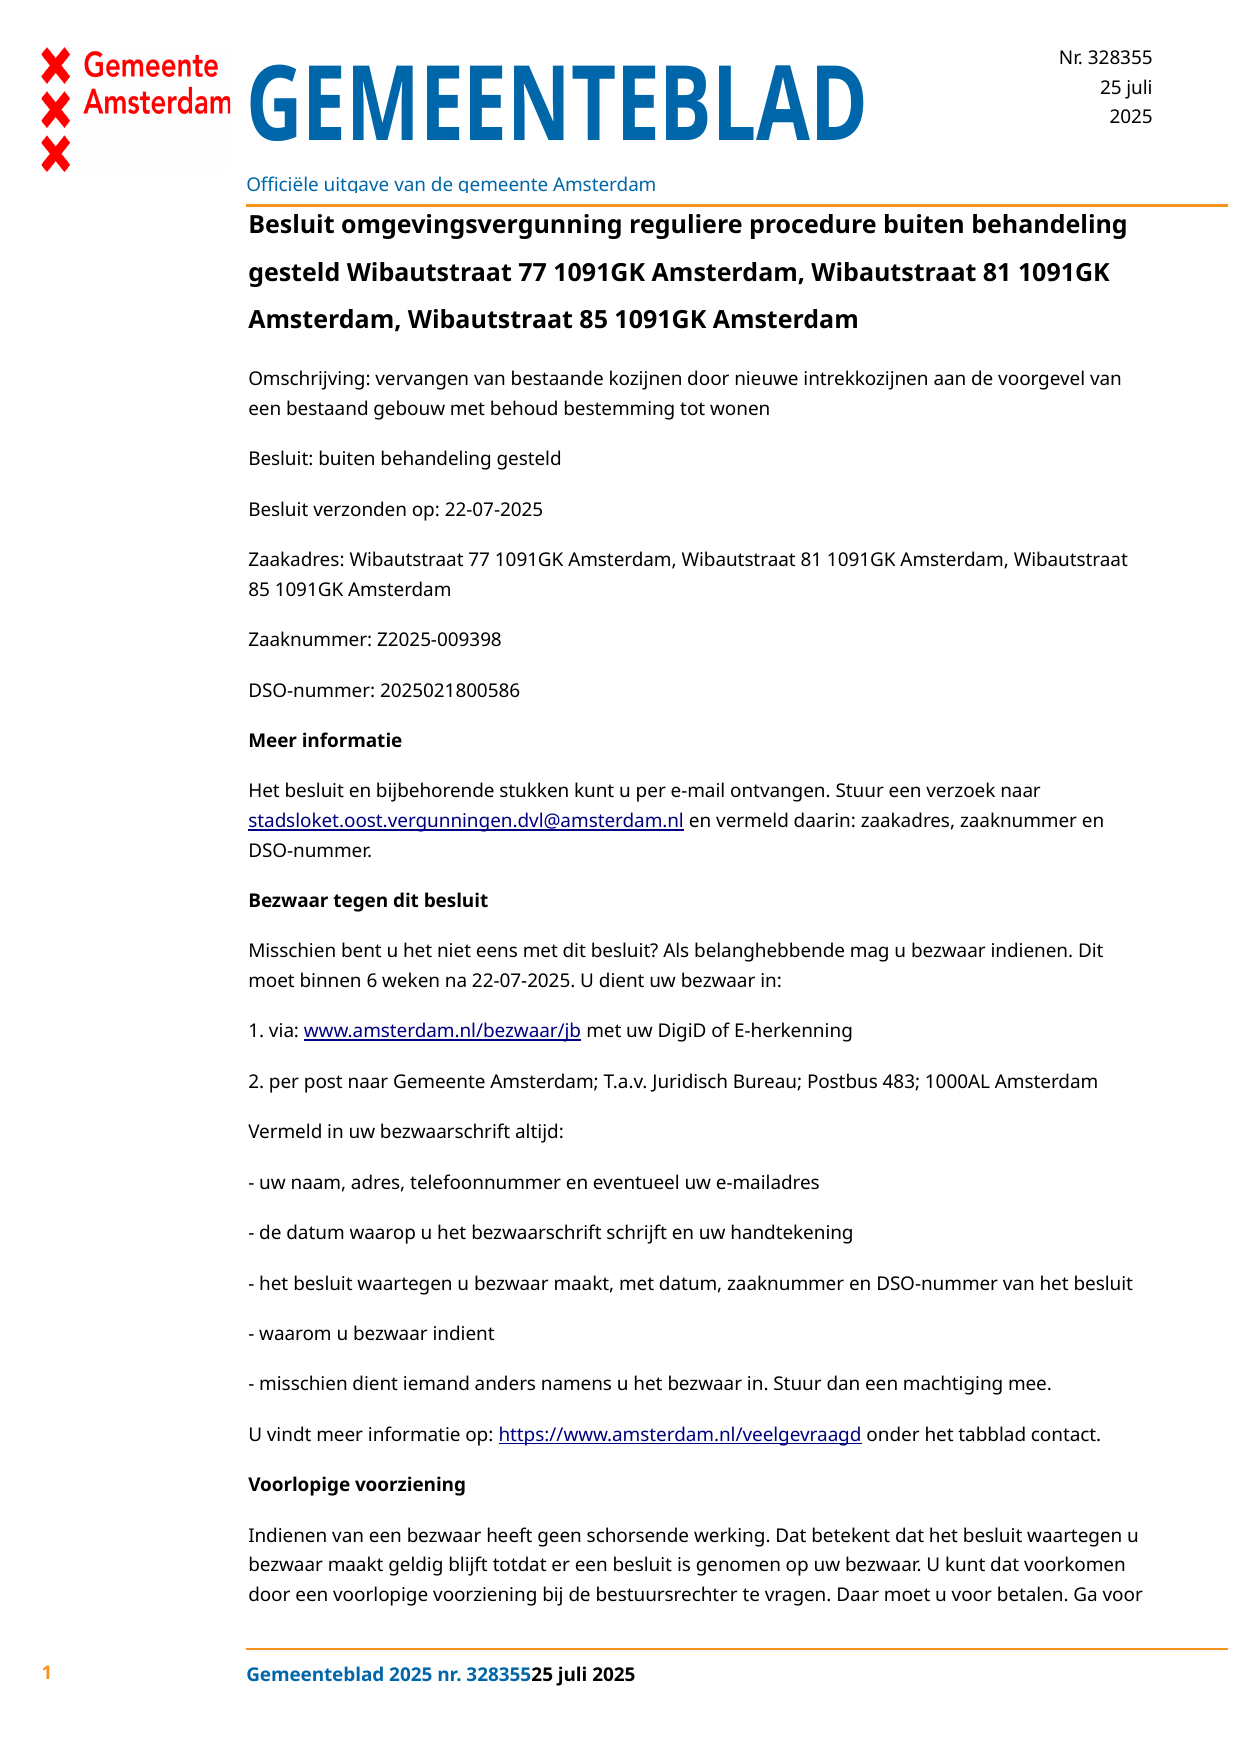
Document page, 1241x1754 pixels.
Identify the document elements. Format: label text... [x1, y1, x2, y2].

text - het besluit waartegen u bezwaar maakt, met datum, zaaknummer en DSO-nummer van het besluit [248, 1270, 1152, 1295]
text 1. via: www.amsterdam.nl/bezwaar/jb met uw DigiD of E-herkenning [248, 1018, 1152, 1043]
text Bezwaar tegen dit besluit [248, 887, 1152, 913]
picture [41, 47, 231, 172]
text Indienen van een bezwaar heeft geen schorsende werking. Dat betekent dat het besluit waartegen u bezwaar maakt geldig blijft totdat er een besluit is genomen op uw bezwaar. U kunt dat voorkomen door een voorlopige voorziening bij de bestuursrechter te vragen. Daar moet u voor betalen. Ga voor [248, 1522, 1152, 1607]
text Voorlopige voorziening [248, 1471, 1152, 1497]
text Het besluit en bijbehorende stukken kunt u per e-mail ontvangen. Stuur een verzoek naar stadsloket.oost.vergunningen.dvl@amsterdam.nl en vermeld daarin: zaakadres, zaaknummer en DSO-nummer. [248, 778, 1152, 862]
text U vindt meer informatie op: https://www.amsterdam.nl/veelgevraagd onder het tabblad contact. [248, 1421, 1152, 1447]
text Zaaknummer: Z2025-009398 [248, 626, 1152, 652]
text - de datum waarop u het bezwaarschrift schrijft en uw handtekening [248, 1219, 1152, 1245]
text Meer informatie [248, 727, 1152, 753]
text DSO-nummer: 2025021800586 [248, 677, 1152, 702]
text - uw naam, adres, telefoonnummer en eventueel uw e-mailadres [248, 1169, 1152, 1194]
text 2. per post naar Gemeente Amsterdam; T.a.v. Juridisch Bureau; Postbus 483; 1000AL Amsterdam [248, 1068, 1152, 1094]
text Omschrijving: vervangen van bestaande kozijnen door nieuwe intrekkozijnen aan de voorgevel van een bestaand gebouw met behoud bestemming tot wonen [248, 366, 1152, 421]
text Misschien bent u het niet eens met dit besluit? Als belanghebbende mag u bezwaar indienen. Dit moet binnen 6 weken na 22-07-2025. U dient uw bezwaar in: [248, 938, 1152, 993]
text Besluit verzonden op: 22-07-2025 [248, 496, 1152, 522]
text Vermeld in uw bezwaarschrift altijd: [248, 1118, 1152, 1144]
text Besluit omgevingsvergunning reguliere procedure buiten behandeling gesteld Wibautstraat 77 1091GK Amsterdam, Wibautstraat 81 1091GK Amsterdam, Wibautstraat 85 1091GK Amsterdam [248, 207, 1152, 336]
text Besluit: buiten behandeling gesteld [248, 446, 1152, 471]
text Zaakadres: Wibautstraat 77 1091GK Amsterdam, Wibautstraat 81 1091GK Amsterdam, Wibautstraat 85 1091GK Amsterdam [248, 546, 1152, 602]
text - misschien dient iemand anders namens u het bezwaar in. Stuur dan een machtiging mee. [248, 1371, 1152, 1396]
text - waarom u bezwaar indient [248, 1320, 1152, 1346]
